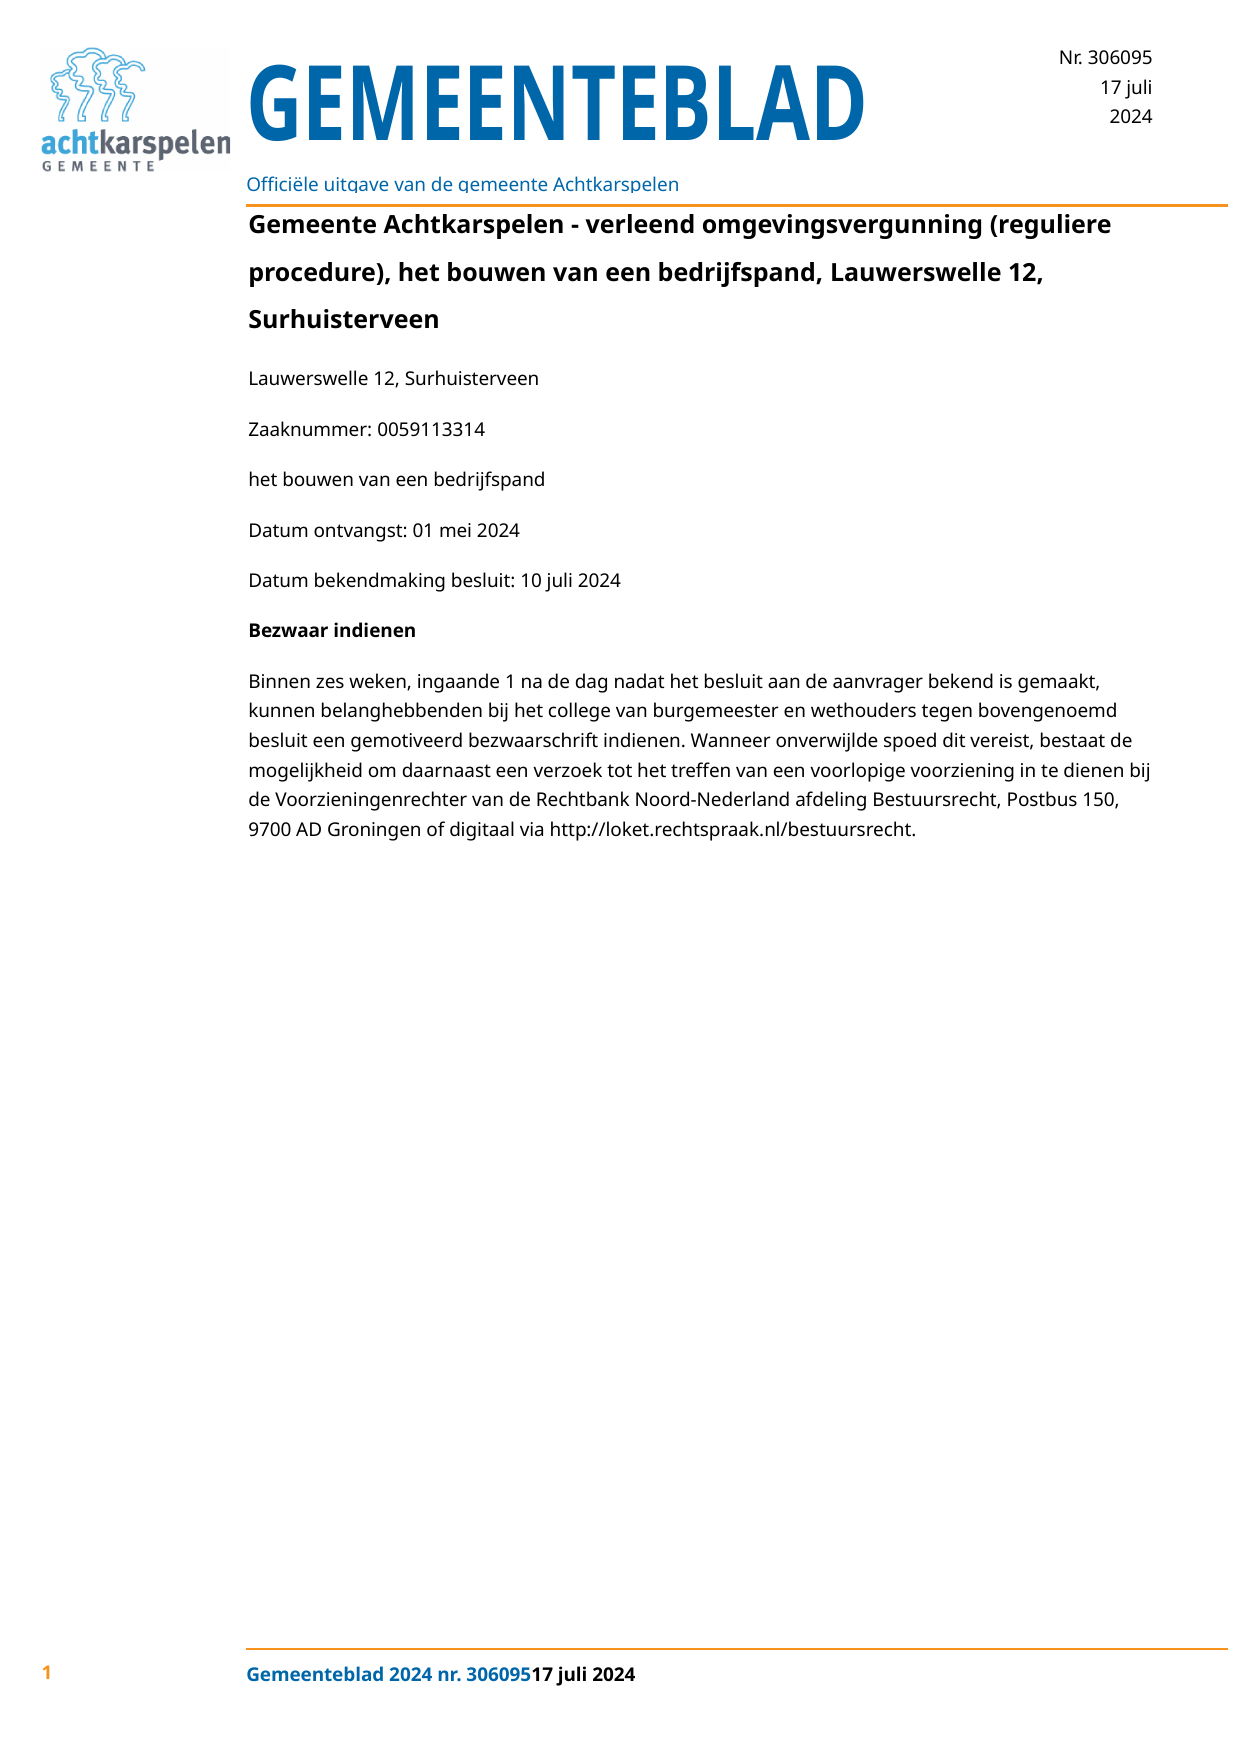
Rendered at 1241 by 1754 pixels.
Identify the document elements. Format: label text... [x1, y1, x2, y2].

text Datum ontvangst: 01 mei 2024 [248, 517, 1152, 542]
text Gemeente Achtkarspelen - verleend omgevingsvergunning (reguliere procedure), het bouwen van een bedrijfspand, Lauwerswelle 12, Surhuisterveen [248, 207, 1152, 336]
text Bezwaar indienen [248, 618, 1152, 643]
text Lauwerswelle 12, Surhuisterveen [248, 366, 1152, 391]
text Datum bekendmaking besluit: 10 juli 2024 [248, 567, 1152, 593]
picture [41, 47, 231, 172]
text Zaaknummer: 0059113314 [248, 416, 1152, 442]
text het bouwen van een bedrijfspand [248, 466, 1152, 492]
text Binnen zes weken, ingaande 1 na de dag nadat het besluit aan de aanvrager bekend is gemaakt, kunnen belanghebbenden bij het college van burgemeester en wethouders tegen bovengenoemd besluit een gemotiveerd bezwaarschrift indienen. Wanneer onverwijlde spoed dit vereist, bestaat de mogelijkheid om daarnaast een verzoek tot het treffen van een voorlopige voorziening in te dienen bij de Voorzieningenrechter van de Rechtbank Noord-Nederland afdeling Bestuursrecht, Postbus 150, 9700 AD Groningen of digitaal via http://loket.rechtspraak.nl/bestuursrecht. [248, 668, 1152, 842]
